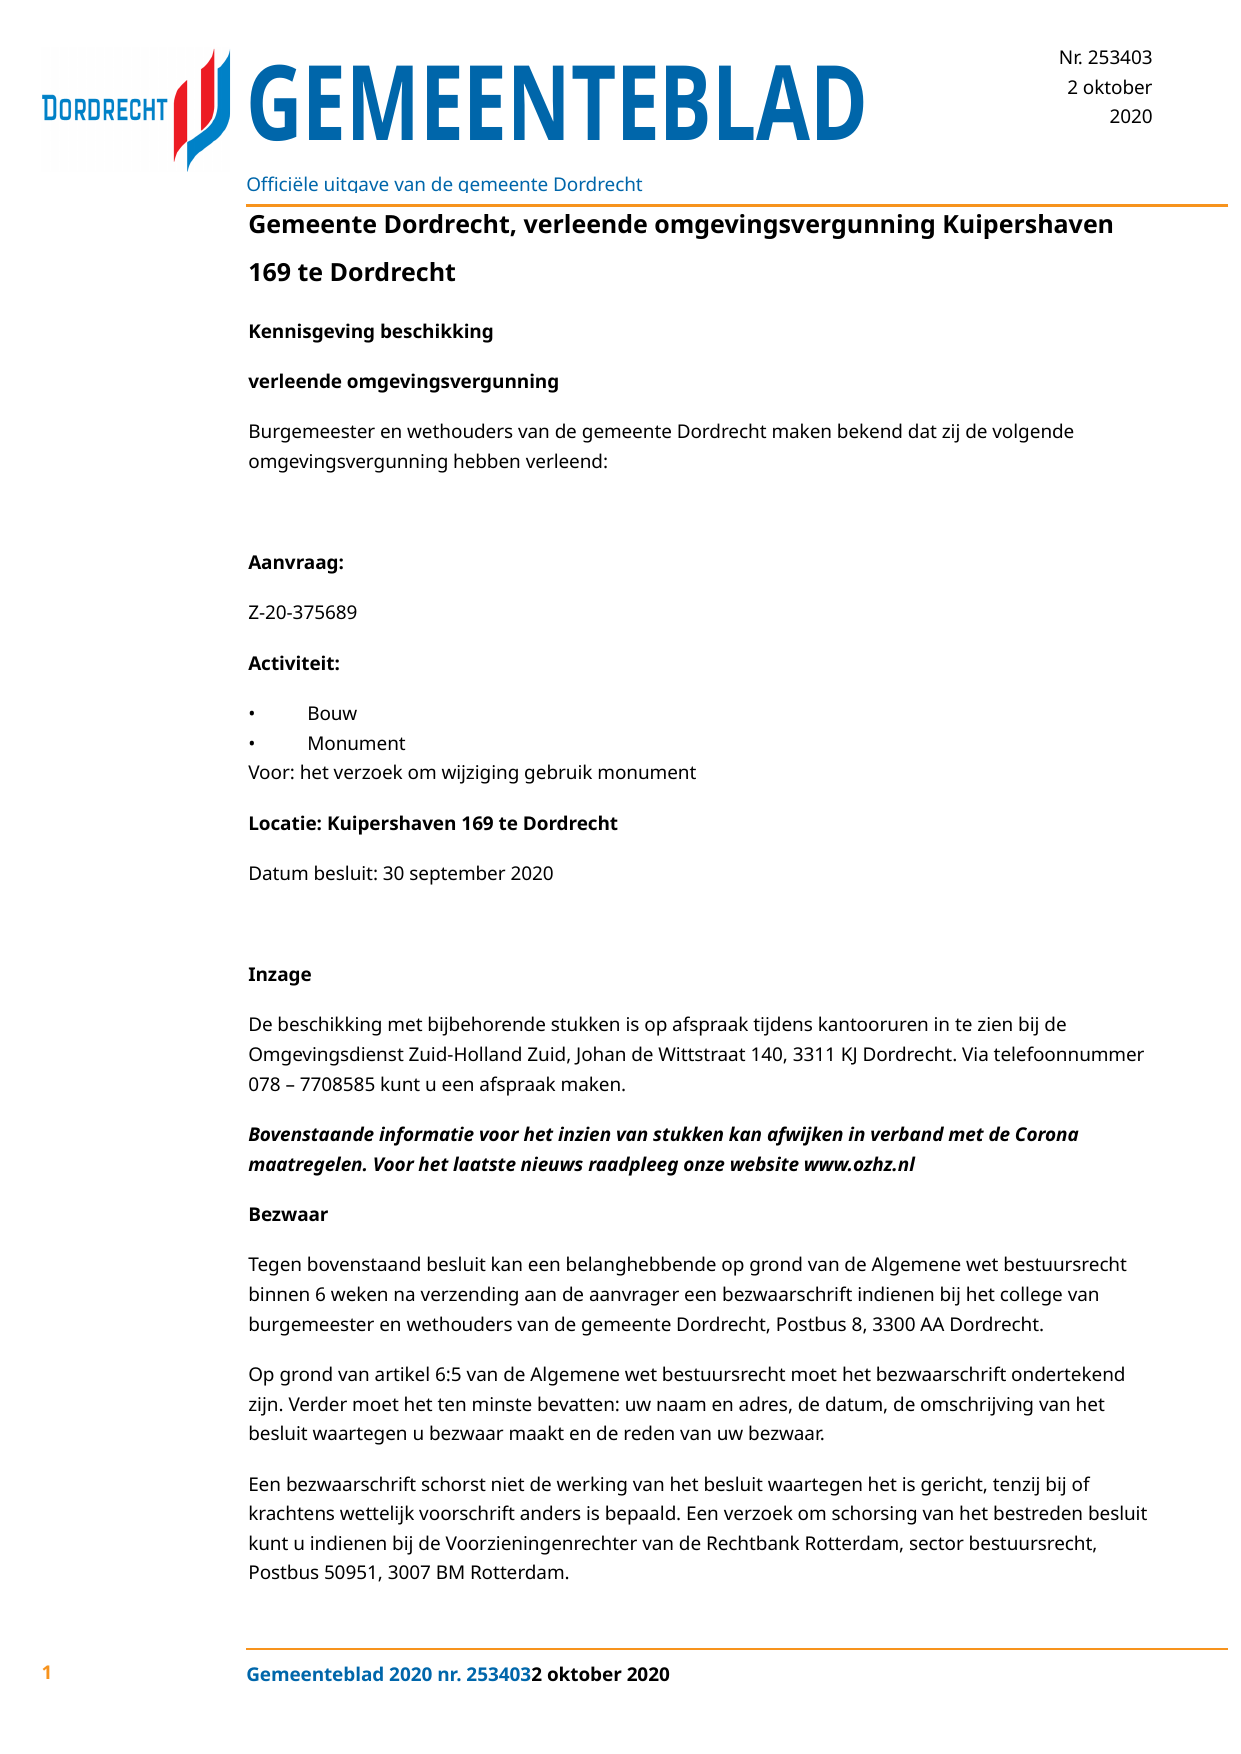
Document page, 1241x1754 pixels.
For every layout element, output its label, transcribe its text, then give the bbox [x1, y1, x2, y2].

text Datum besluit: 30 september 2020 [248, 860, 1152, 886]
text Aanvraag: [248, 549, 1152, 575]
text Voor: het verzoek om wijziging gebruik monument [248, 759, 1152, 785]
text Gemeente Dordrecht, verleende omgevingsvergunning Kuipershaven 169 te Dordrecht [248, 207, 1152, 288]
text Kennisgeving beschikking [248, 318, 1152, 344]
text Burgemeester en wethouders van de gemeente Dordrecht maken bekend dat zij de volgende omgevingsvergunning hebben verleend: [248, 419, 1152, 474]
text Een bezwaarschrift schorst niet de werking van het besluit waartegen het is gericht, tenzij bij of krachtens wettelijk voorschrift anders is bepaald. Een verzoek om schorsing van het bestreden besluit kunt u indienen bij de Voorzieningenrechter van de Rechtbank Rotterdam, sector bestuursrecht, Postbus 50951, 3007 BM Rotterdam. [248, 1471, 1152, 1585]
list Monument [248, 730, 1152, 756]
text Inzage [248, 961, 1152, 987]
picture [41, 47, 231, 172]
list Bouw [248, 700, 1152, 726]
text Activiteit: [248, 650, 1152, 676]
text Op grond van artikel 6:5 van de Algemene wet bestuursrecht moet het bezwaarschrift ondertekend zijn. Verder moet het ten minste bevatten: uw naam en adres, de datum, de omschrijving van het besluit waartegen u bezwaar maakt en de reden van uw bezwaar. [248, 1361, 1152, 1446]
text Bovenstaande informatie voor het inzien van stukken kan afwijken in verband met de Corona maatregelen. Voor het laatste nieuws raadpleeg onze website www.ozhz.nl [248, 1121, 1152, 1177]
text Bezwaar [248, 1201, 1152, 1227]
text Tegen bovenstaand besluit kan een belanghebbende op grond van de Algemene wet bestuursrecht binnen 6 weken na verzending aan de aanvrager een bezwaarschrift indienen bij het college van burgemeester en wethouders van de gemeente Dordrecht, Postbus 8, 3300 AA Dordrecht. [248, 1252, 1152, 1337]
text De beschikking met bijbehorende stukken is op afspraak tijdens kantooruren in te zien bij de Omgevingsdienst Zuid-Holland Zuid, Johan de Wittstraat 140, 3311 KJ Dordrecht. Via telefoonnummer 078 – 7708585 kunt u een afspraak maken. [248, 1012, 1152, 1097]
text verleende omgevingsvergunning [248, 368, 1152, 394]
text Locatie: Kuipershaven 169 te Dordrecht [248, 810, 1152, 836]
text Z-20-375689 [248, 599, 1152, 625]
